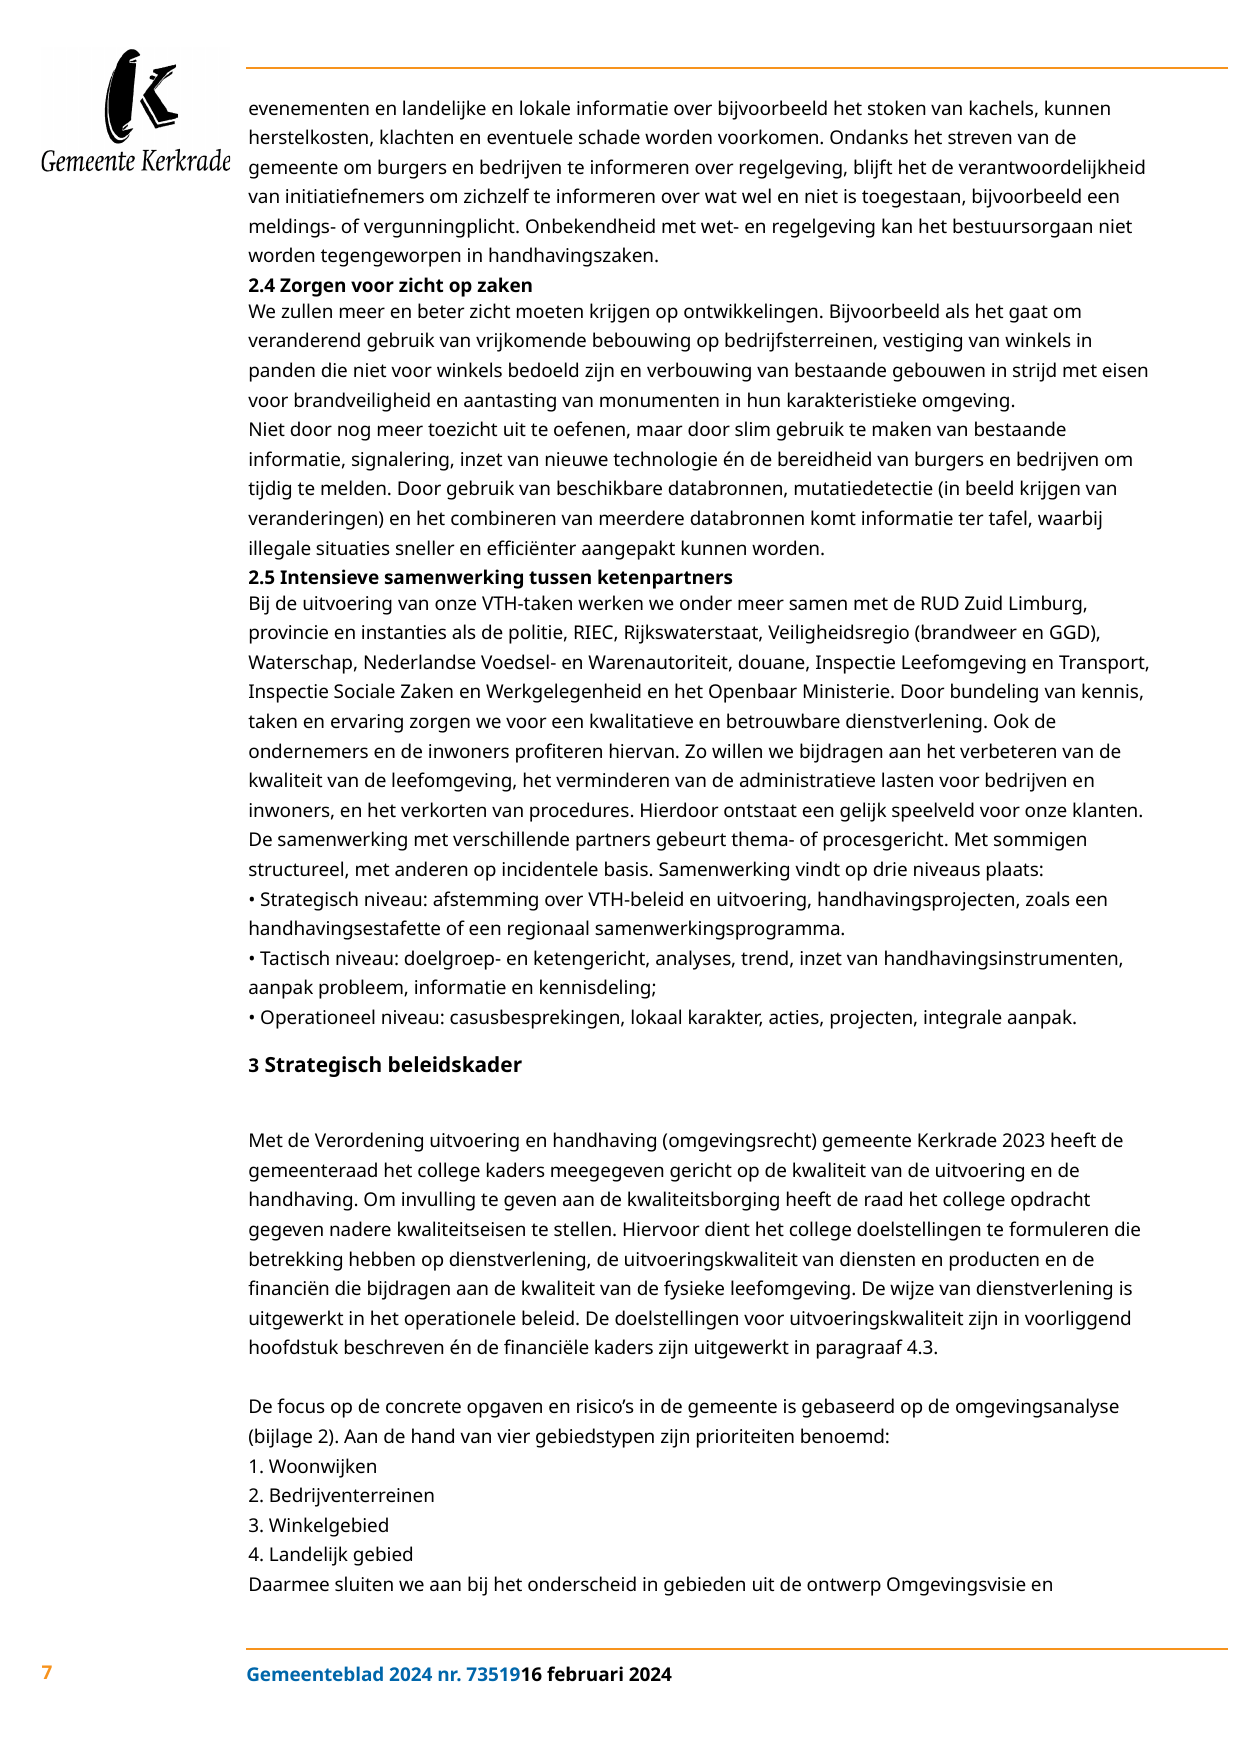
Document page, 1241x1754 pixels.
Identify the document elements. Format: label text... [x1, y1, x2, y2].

text We zullen meer en beter zicht moeten krijgen op ontwikkelingen. Bijvoorbeeld als het gaat om veranderend gebruik van vrijkomende bebouwing op bedrijfsterreinen, vestiging van winkels in panden die niet voor winkels bedoeld zijn en verbouwing van bestaande gebouwen in strijd met eisen voor brandveiligheid en aantasting van monumenten in hun karakteristieke omgeving. [248, 298, 1152, 412]
text • Strategisch niveau: afstemming over VTH-beleid en uitvoering, handhavingsprojecten, zoals een handhavingsestafette of een regionaal samenwerkingsprogramma. [248, 886, 1152, 941]
text Met de Verordening uitvoering en handhaving (omgevingsrecht) gemeente Kerkrade 2023 heeft de gemeenteraad het college kaders meegegeven gericht op de kwaliteit van de uitvoering en de handhaving. Om invulling te geven aan de kwaliteitsborging heeft de raad het college opdracht gegeven nadere kwaliteitseisen te stellen. Hiervoor dient het college doelstellingen te formuleren die betrekking hebben op dienstverlening, de uitvoeringskwaliteit van diensten en producten en de financiën die bijdragen aan de kwaliteit van de fysieke leefomgeving. De wijze van dienstverlening is uitgewerkt in het operationele beleid. De doelstellingen voor uitvoeringskwaliteit zijn in voorliggend hoofdstuk beschreven én de financiële kaders zijn uitgewerkt in paragraaf 4.3. [248, 1127, 1152, 1360]
text De samenwerking met verschillende partners gebeurt thema- of procesgericht. Met sommigen structureel, met anderen op incidentele basis. Samenwerking vindt op drie niveaus plaats: [248, 827, 1152, 882]
text 4. Landelijk gebied [248, 1542, 1152, 1567]
text De focus op de concrete opgaven en risico’s in de gemeente is gebaseerd op de omgevingsanalyse (bijlage 2). Aan de hand van vier gebiedstypen zijn prioriteiten benoemd: [248, 1394, 1152, 1449]
text Bij de uitvoering van onze VTH-taken werken we onder meer samen met de RUD Zuid Limburg, provincie en instanties als de politie, RIEC, Rijkswaterstaat, Veiligheidsregio (brandweer en GGD), Waterschap, Nederlandse Voedsel- en Warenautoriteit, douane, Inspectie Leefomgeving en Transport, Inspectie Sociale Zaken en Werkgelegenheid en het Openbaar Ministerie. Door bundeling van kennis, taken en ervaring zorgen we voor een kwalitatieve en betrouwbare dienstverlening. Ook de ondernemers en de inwoners profiteren hiervan. Zo willen we bijdragen aan het verbeteren van de kwaliteit van de leefomgeving, het verminderen van de administratieve lasten voor bedrijven en inwoners, en het verkorten van procedures. Hierdoor ontstaat een gelijk speelveld voor onze klanten. [248, 590, 1152, 823]
text • Operationeel niveau: casusbesprekingen, lokaal karakter, acties, projecten, integrale aanpak. [248, 1004, 1152, 1030]
text 2.5 Intensieve samenwerking tussen ketenpartners [248, 564, 1152, 590]
text evenementen en landelijke en lokale informatie over bijvoorbeeld het stoken van kachels, kunnen herstelkosten, klachten en eventuele schade worden voorkomen. Ondanks het streven van de gemeente om burgers en bedrijven te informeren over regelgeving, blijft het de verantwoordelijkheid van initiatiefnemers om zichzelf te informeren over wat wel en niet is toegestaan, bijvoorbeeld een meldings- of vergunningplicht. Onbekendheid met wet- en regelgeving kan het bestuursorgaan niet worden tegengeworpen in handhavingszaken. [248, 95, 1152, 268]
text 3. Winkelgebied [248, 1512, 1152, 1538]
text 3 Strategisch beleidskader [248, 1050, 1152, 1078]
text 2. Bedrijventerreinen [248, 1482, 1152, 1508]
text 1. Woonwijken [248, 1453, 1152, 1479]
picture [41, 47, 231, 172]
text • Tactisch niveau: doelgroep- en ketengericht, analyses, trend, inzet van handhavingsinstrumenten, aanpak probleem, informatie en kennisdeling; [248, 945, 1152, 1000]
text Daarmee sluiten we aan bij het onderscheid in gebieden uit de ontwerp Omgevingsvisie en [248, 1571, 1152, 1597]
text Niet door nog meer toezicht uit te oefenen, maar door slim gebruik te maken van bestaande informatie, signalering, inzet van nieuwe technologie én de bereidheid van burgers en bedrijven om tijdig te melden. Door gebruik van beschikbare databronnen, mutatiedetectie (in beeld krijgen van veranderingen) en het combineren van meerdere databronnen komt informatie ter tafel, waarbij illegale situaties sneller en efficiënter aangepakt kunnen worden. [248, 416, 1152, 560]
text 2.4 Zorgen voor zicht op zaken [248, 272, 1152, 298]
